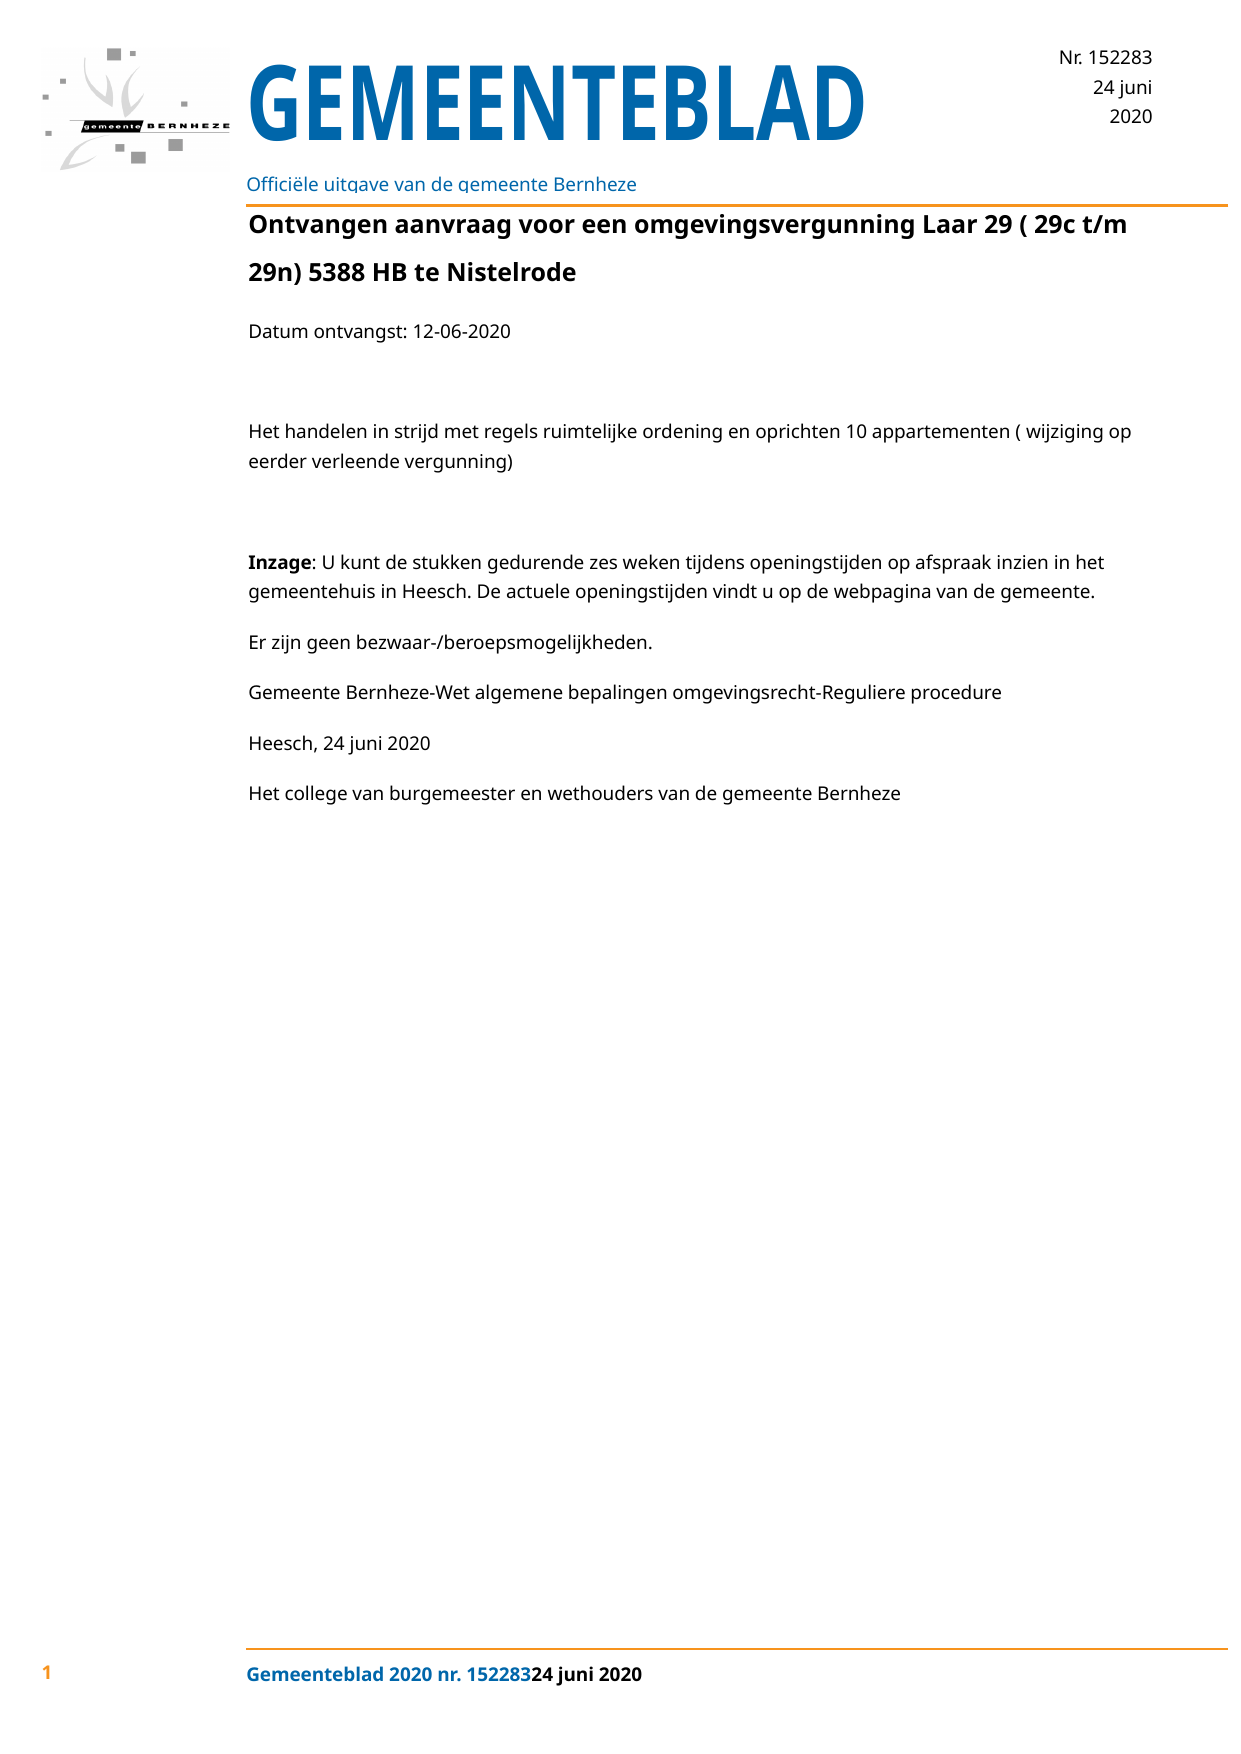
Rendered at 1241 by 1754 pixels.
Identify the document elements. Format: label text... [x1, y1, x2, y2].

picture [41, 47, 231, 172]
text Inzage: U kunt de stukken gedurende zes weken tijdens openingstijden op afspraak inzien in het gemeentehuis in Heesch. De actuele openingstijden vindt u op de webpagina van de gemeente. [248, 549, 1152, 604]
text Ontvangen aanvraag voor een omgevingsvergunning Laar 29 ( 29c t/m 29n) 5388 HB te Nistelrode [248, 207, 1152, 288]
text Het handelen in strijd met regels ruimtelijke ordening en oprichten 10 appartementen ( wijziging op eerder verleende vergunning) [248, 419, 1152, 474]
text Gemeente Bernheze-Wet algemene bepalingen omgevingsrecht-Reguliere procedure [248, 679, 1152, 705]
text Het college van burgemeester en wethouders van de gemeente Bernheze [248, 780, 1152, 806]
text Heesch, 24 juni 2020 [248, 730, 1152, 756]
text Datum ontvangst: 12-06-2020 [248, 318, 1152, 344]
text Er zijn geen bezwaar-/beroepsmogelijkheden. [248, 629, 1152, 655]
